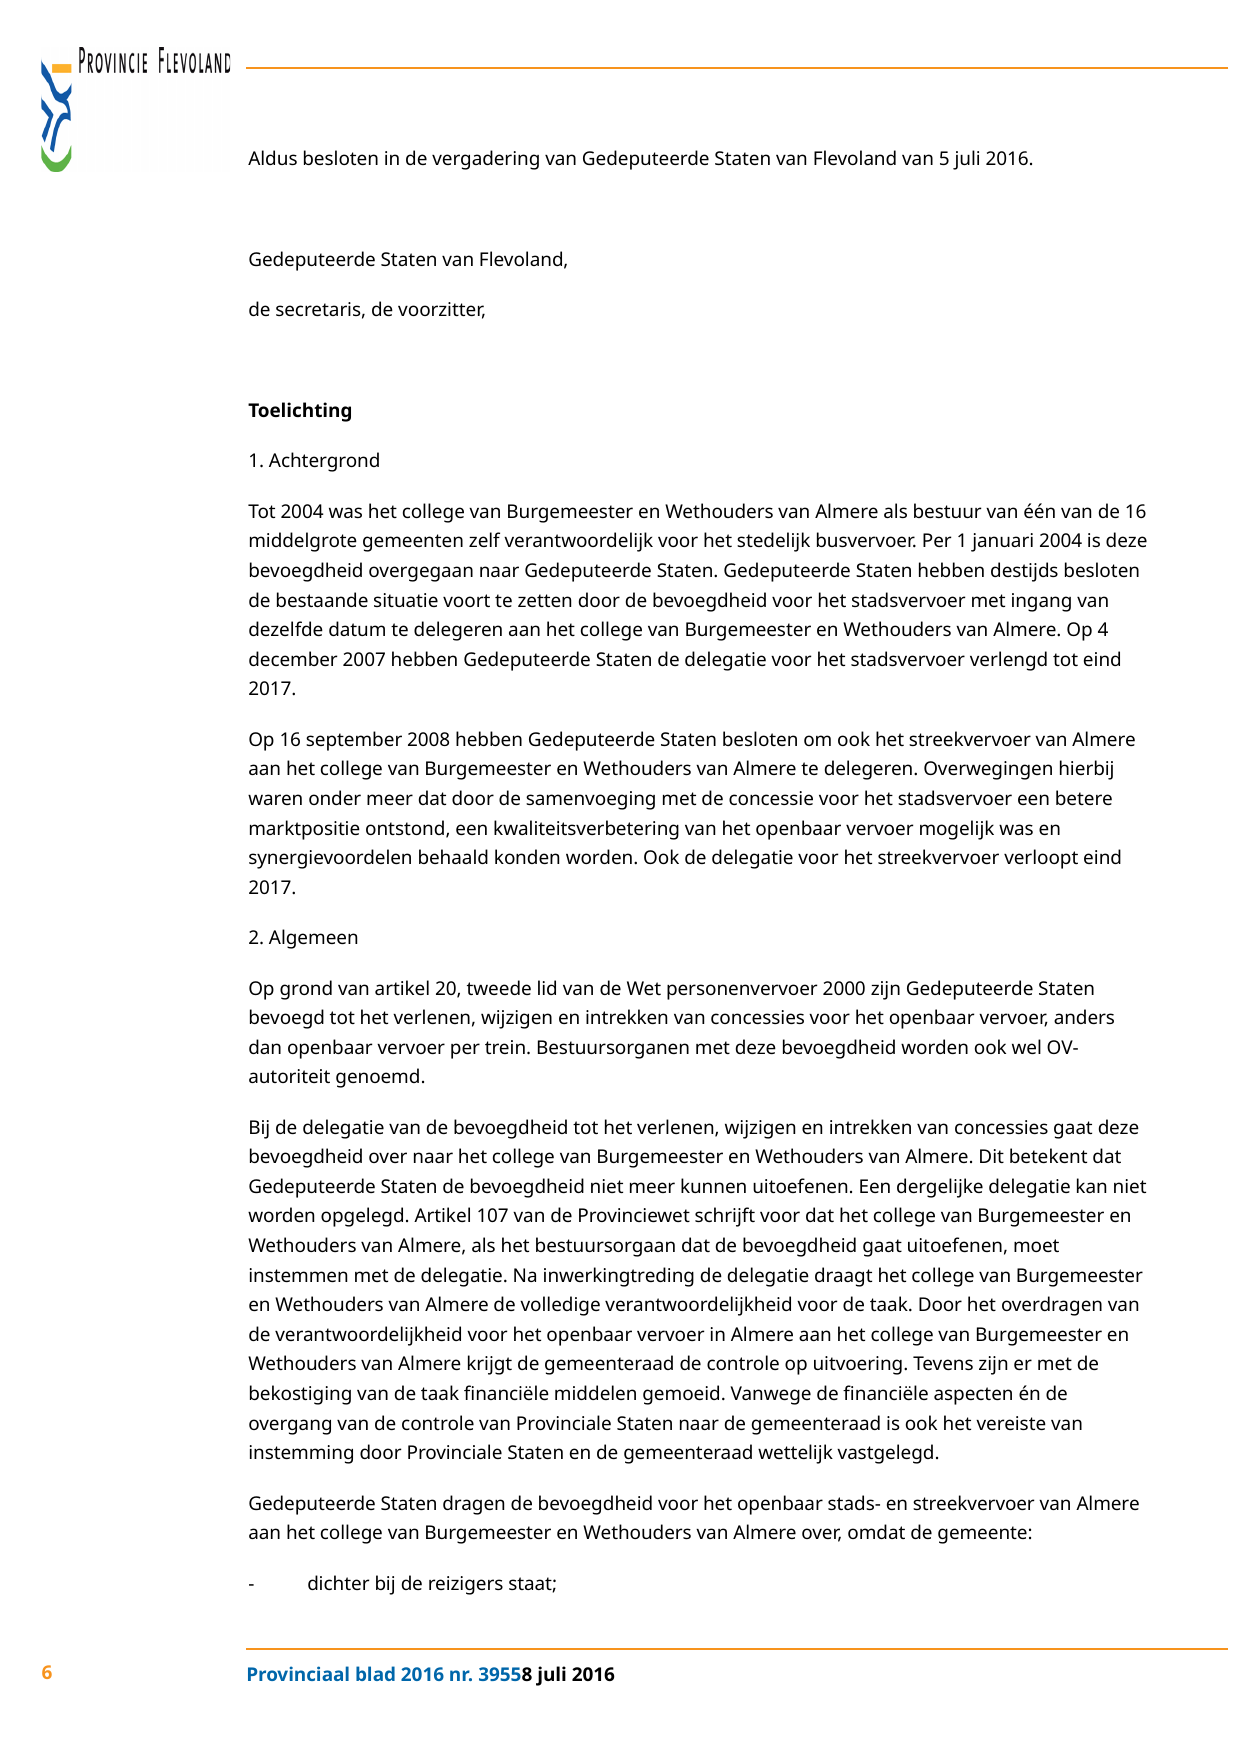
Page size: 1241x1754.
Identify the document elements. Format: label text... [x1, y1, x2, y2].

text Tot 2004 was het college van Burgemeester en Wethouders van Almere als bestuur van één van de 16 middelgrote gemeenten zelf verantwoordelijk voor het stedelijk busvervoer. Per 1 januari 2004 is deze bevoegdheid overgegaan naar Gedeputeerde Staten. Gedeputeerde Staten hebben destijds besloten de bestaande situatie voort te zetten door de bevoegdheid voor het stadsvervoer met ingang van dezelfde datum te delegeren aan het college van Burgemeester en Wethouders van Almere. Op 4 december 2007 hebben Gedeputeerde Staten de delegatie voor het stadsvervoer verlengd tot eind 2017. [248, 498, 1152, 701]
text Aldus besloten in de vergadering van Gedeputeerde Staten van Flevoland van 5 juli 2016. [248, 145, 1152, 171]
text Gedeputeerde Staten van Flevoland, [248, 246, 1152, 272]
text 1. Achtergrond [248, 448, 1152, 473]
text 2. Algemeen [248, 924, 1152, 950]
text Bij de delegatie van de bevoegdheid tot het verlenen, wijzigen en intrekken van concessies gaat deze bevoegdheid over naar het college van Burgemeester en Wethouders van Almere. Dit betekent dat Gedeputeerde Staten de bevoegdheid niet meer kunnen uitoefenen. Een dergelijke delegatie kan niet worden opgelegd. Artikel 107 van de Provinciewet schrijft voor dat het college van Burgemeester en Wethouders van Almere, als het bestuursorgaan dat de bevoegdheid gaat uitoefenen, moet instemmen met de delegatie. Na inwerkingtreding de delegatie draagt het college van Burgemeester en Wethouders van Almere de volledige verantwoordelijkheid voor de taak. Door het overdragen van de verantwoordelijkheid voor het openbaar vervoer in Almere aan het college van Burgemeester en Wethouders van Almere krijgt de gemeenteraad de controle op uitvoering. Tevens zijn er met de bekostiging van de taak financiële middelen gemoeid. Vanwege de financiële aspecten én de overgang van de controle van Provinciale Staten naar de gemeenteraad is ook het vereiste van instemming door Provinciale Staten en de gemeenteraad wettelijk vastgelegd. [248, 1114, 1152, 1465]
text Op grond van artikel 20, tweede lid van de Wet personenvervoer 2000 zijn Gedeputeerde Staten bevoegd tot het verlenen, wijzigen en intrekken van concessies voor het openbaar vervoer, anders dan openbaar vervoer per trein. Bestuursorganen met deze bevoegdheid worden ook wel OV-autoriteit genoemd. [248, 975, 1152, 1089]
list dichter bij de reizigers staat; [248, 1570, 1152, 1596]
text Toelichting [248, 397, 1152, 423]
text Op 16 september 2008 hebben Gedeputeerde Staten besloten om ook het streekvervoer van Almere aan het college van Burgemeester en Wethouders van Almere te delegeren. Overwegingen hierbij waren onder meer dat door de samenvoeging met de concessie voor het stadsvervoer een betere marktpositie ontstond, een kwaliteitsverbetering van het openbaar vervoer mogelijk was en synergievoordelen behaald konden worden. Ook de delegatie voor het streekvervoer verloopt eind 2017. [248, 726, 1152, 900]
text de secretaris, de voorzitter, [248, 296, 1152, 322]
text Gedeputeerde Staten dragen de bevoegdheid voor het openbaar stads- en streekvervoer van Almere aan het college van Burgemeester en Wethouders van Almere over, omdat de gemeente: [248, 1490, 1152, 1545]
picture [41, 47, 231, 172]
